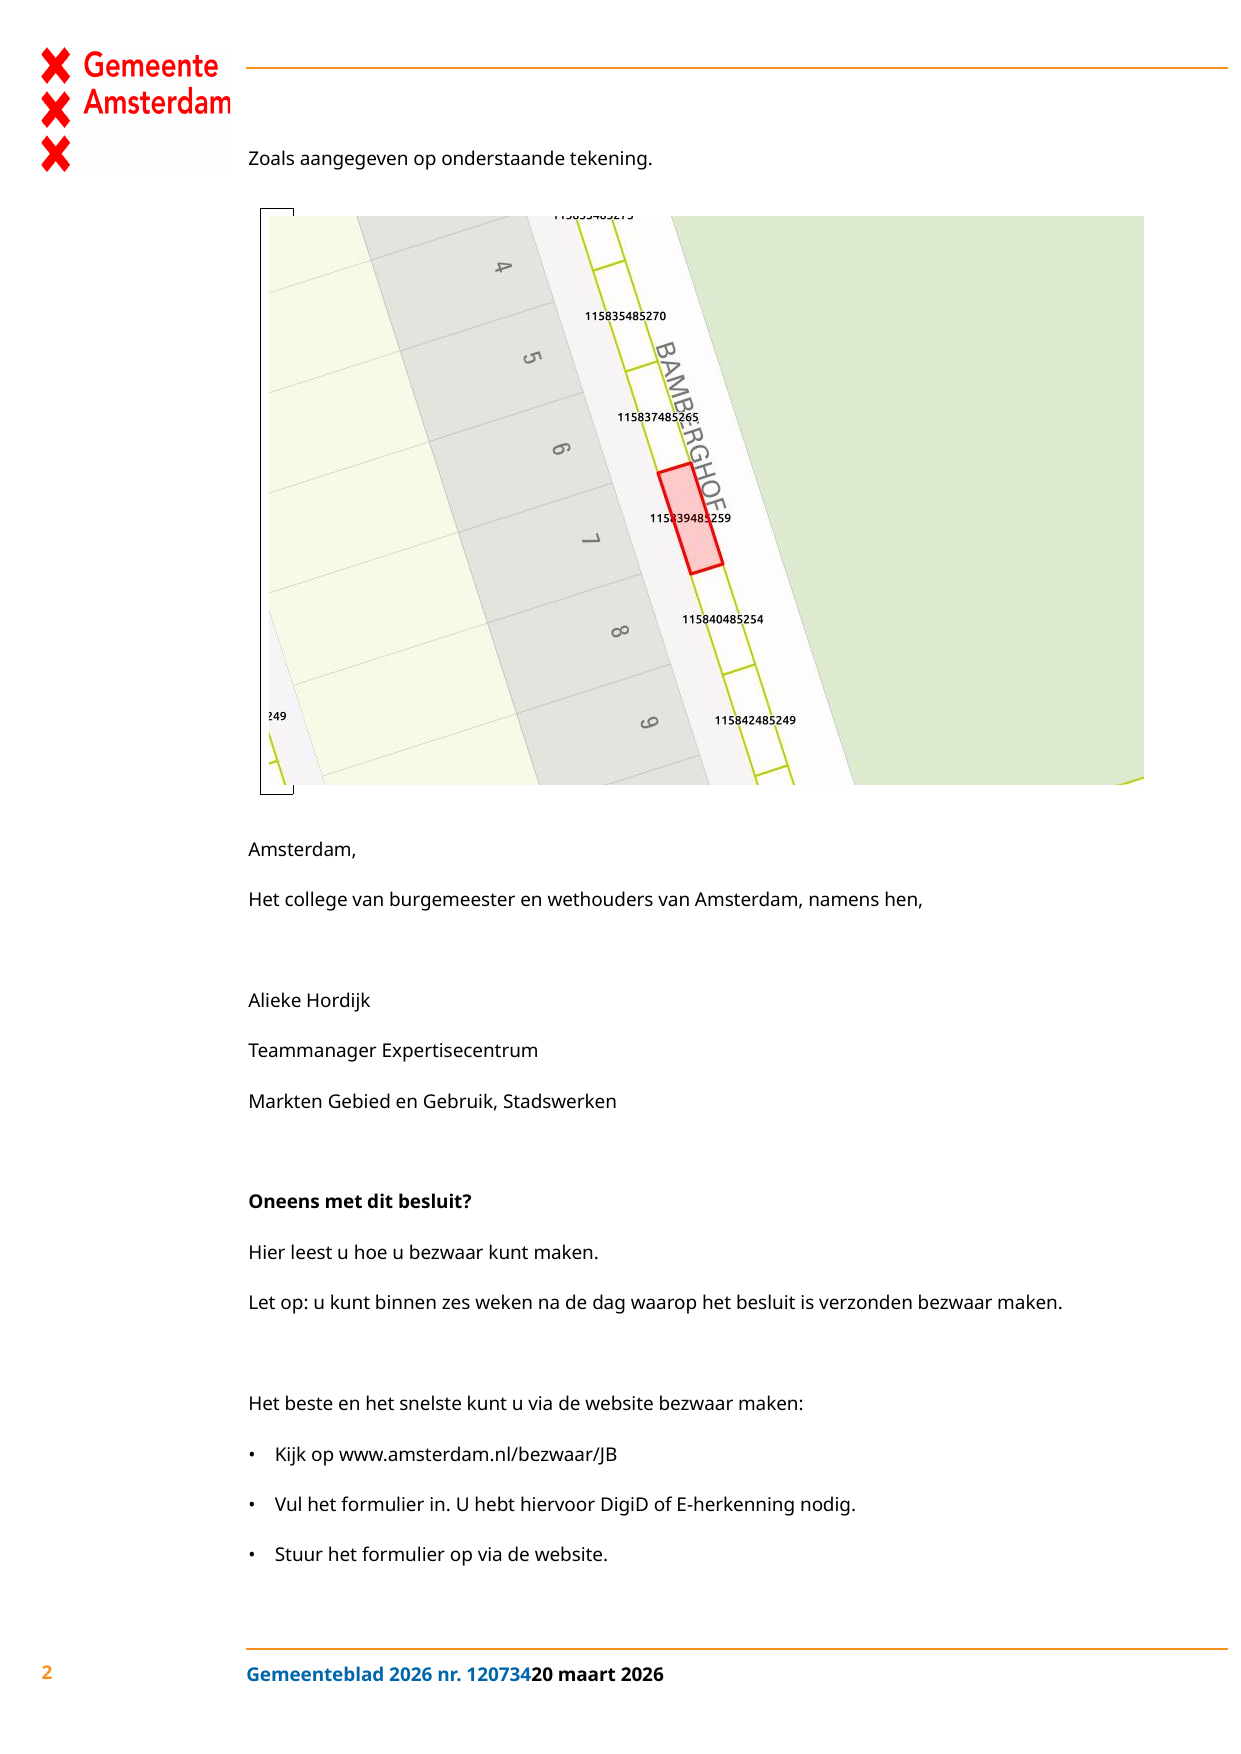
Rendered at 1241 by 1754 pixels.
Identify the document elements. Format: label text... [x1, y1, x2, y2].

text Zoals aangegeven op onderstaande tekening. [248, 145, 1152, 171]
text • Vul het formulier in. U hebt hiervoor DigiD of E-herkenning nodig. [248, 1491, 1152, 1517]
text • Kijk op www.amsterdam.nl/bezwaar/JB [248, 1441, 1152, 1466]
text Hier leest u hoe u bezwaar kunt maken. [248, 1239, 1152, 1265]
picture [268, 216, 1144, 785]
text Markten Gebied en Gebruik, Stadswerken [248, 1088, 1152, 1113]
text • Stuur het formulier op via de website. [248, 1542, 1152, 1567]
text Het beste en het snelste kunt u via de website bezwaar maken: [248, 1390, 1152, 1416]
text Teammanager Expertisecentrum [248, 1037, 1152, 1063]
picture [41, 47, 231, 172]
text Oneens met dit besluit? [248, 1189, 1152, 1214]
text Let op: u kunt binnen zes weken na de dag waarop het besluit is verzonden bezwaar maken. [248, 1289, 1152, 1315]
text Alieke Hordijk [248, 987, 1152, 1013]
text Amsterdam, [248, 836, 1152, 861]
text Het college van burgemeester en wethouders van Amsterdam, namens hen, [248, 886, 1152, 912]
